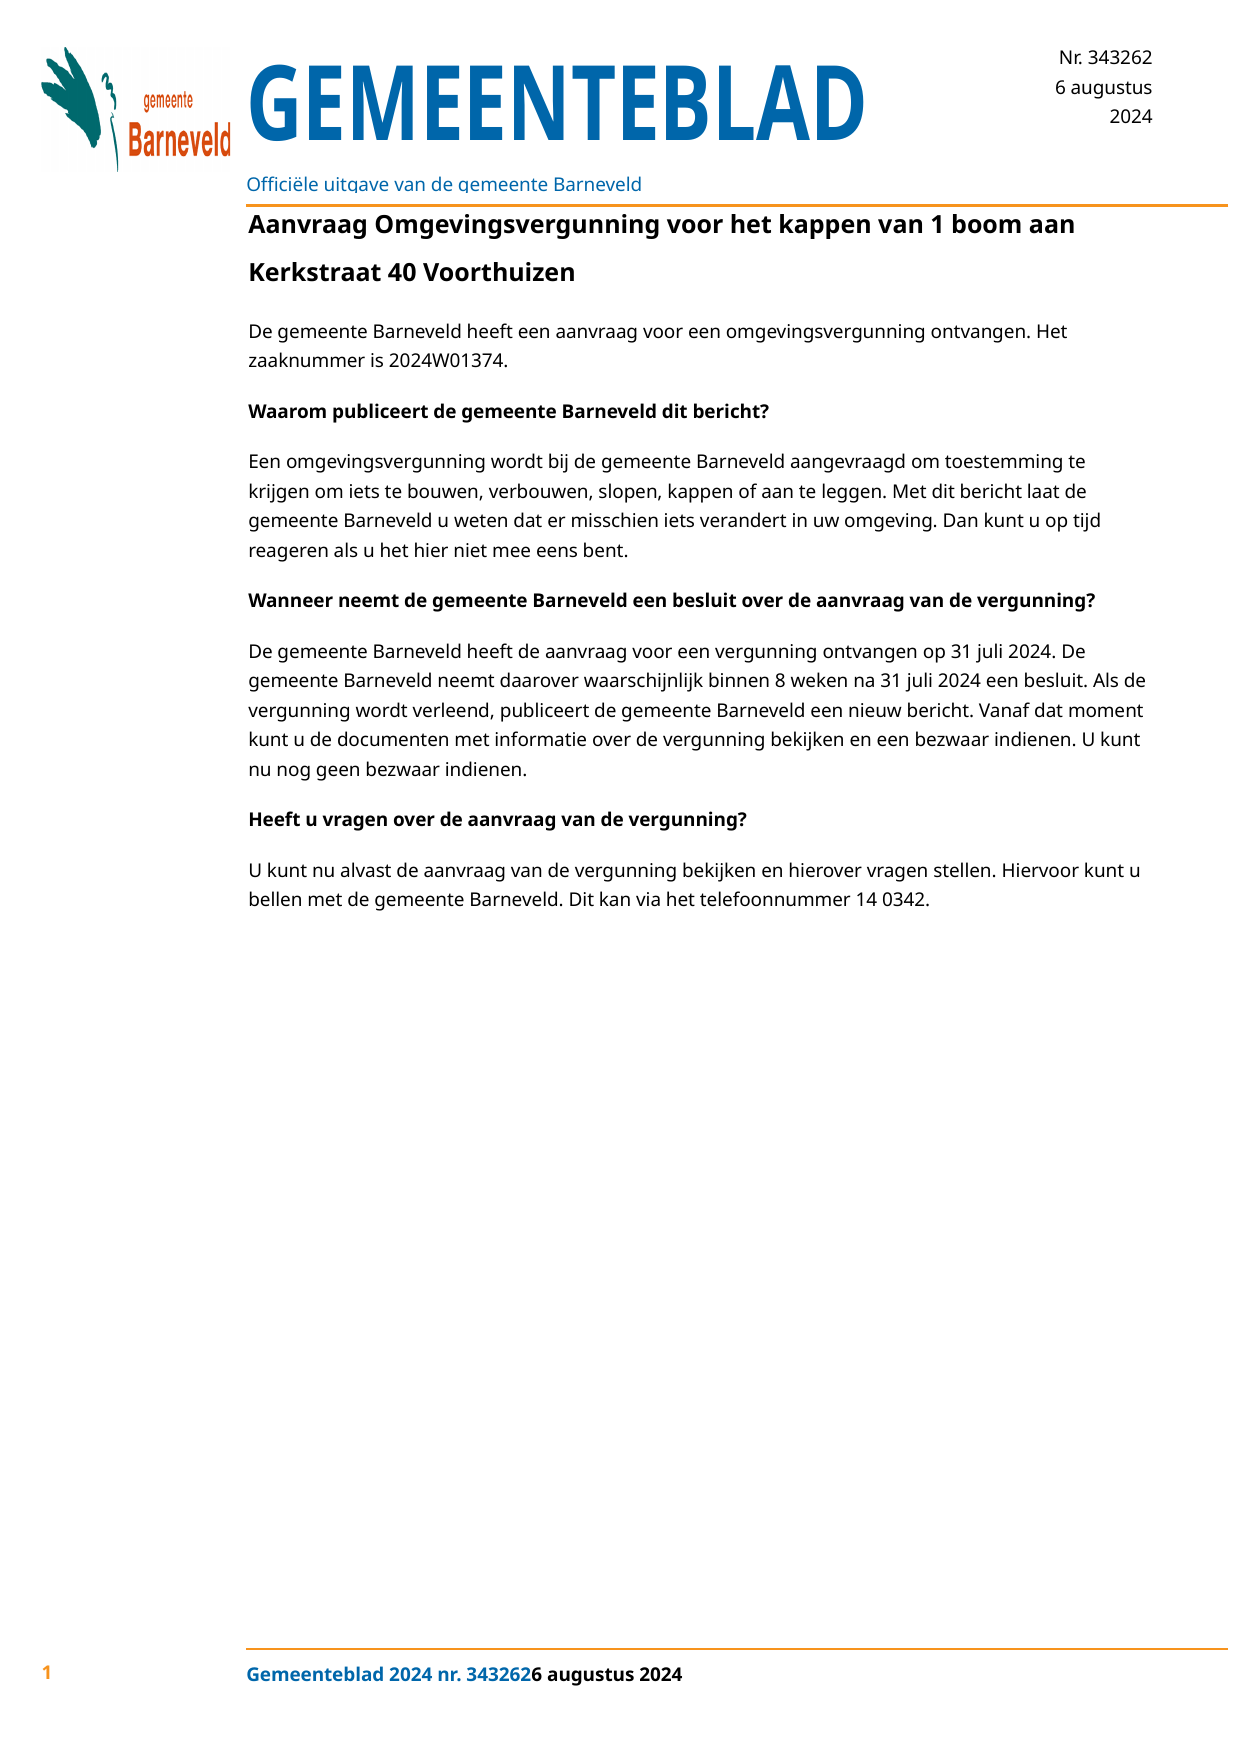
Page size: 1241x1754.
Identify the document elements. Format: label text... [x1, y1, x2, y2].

text Wanneer neemt de gemeente Barneveld een besluit over de aanvraag van de vergunning? [248, 587, 1152, 613]
text Aanvraag Omgevingsvergunning voor het kappen van 1 boom aan Kerkstraat 40 Voorthuizen [248, 207, 1152, 288]
text De gemeente Barneveld heeft een aanvraag voor een omgevingsvergunning ontvangen. Het zaaknummer is 2024W01374. [248, 318, 1152, 373]
picture [41, 47, 231, 172]
text U kunt nu alvast de aanvraag van de vergunning bekijken en hierover vragen stellen. Hiervoor kunt u bellen met de gemeente Barneveld. Dit kan via het telefoonnummer 14 0342. [248, 857, 1152, 912]
text Waarom publiceert de gemeente Barneveld dit bericht? [248, 398, 1152, 424]
text Een omgevingsvergunning wordt bij de gemeente Barneveld aangevraagd om toestemming te krijgen om iets te bouwen, verbouwen, slopen, kappen of aan te leggen. Met dit bericht laat de gemeente Barneveld u weten dat er misschien iets verandert in uw omgeving. Dan kunt u op tijd reageren als u het hier niet mee eens bent. [248, 448, 1152, 563]
text De gemeente Barneveld heeft de aanvraag voor een vergunning ontvangen op 31 juli 2024. De gemeente Barneveld neemt daarover waarschijnlijk binnen 8 weken na 31 juli 2024 een besluit. Als de vergunning wordt verleend, publiceert de gemeente Barneveld een nieuw bericht. Vanaf dat moment kunt u de documenten met informatie over de vergunning bekijken en een bezwaar indienen. U kunt nu nog geen bezwaar indienen. [248, 638, 1152, 782]
text Heeft u vragen over de aanvraag van de vergunning? [248, 807, 1152, 832]
